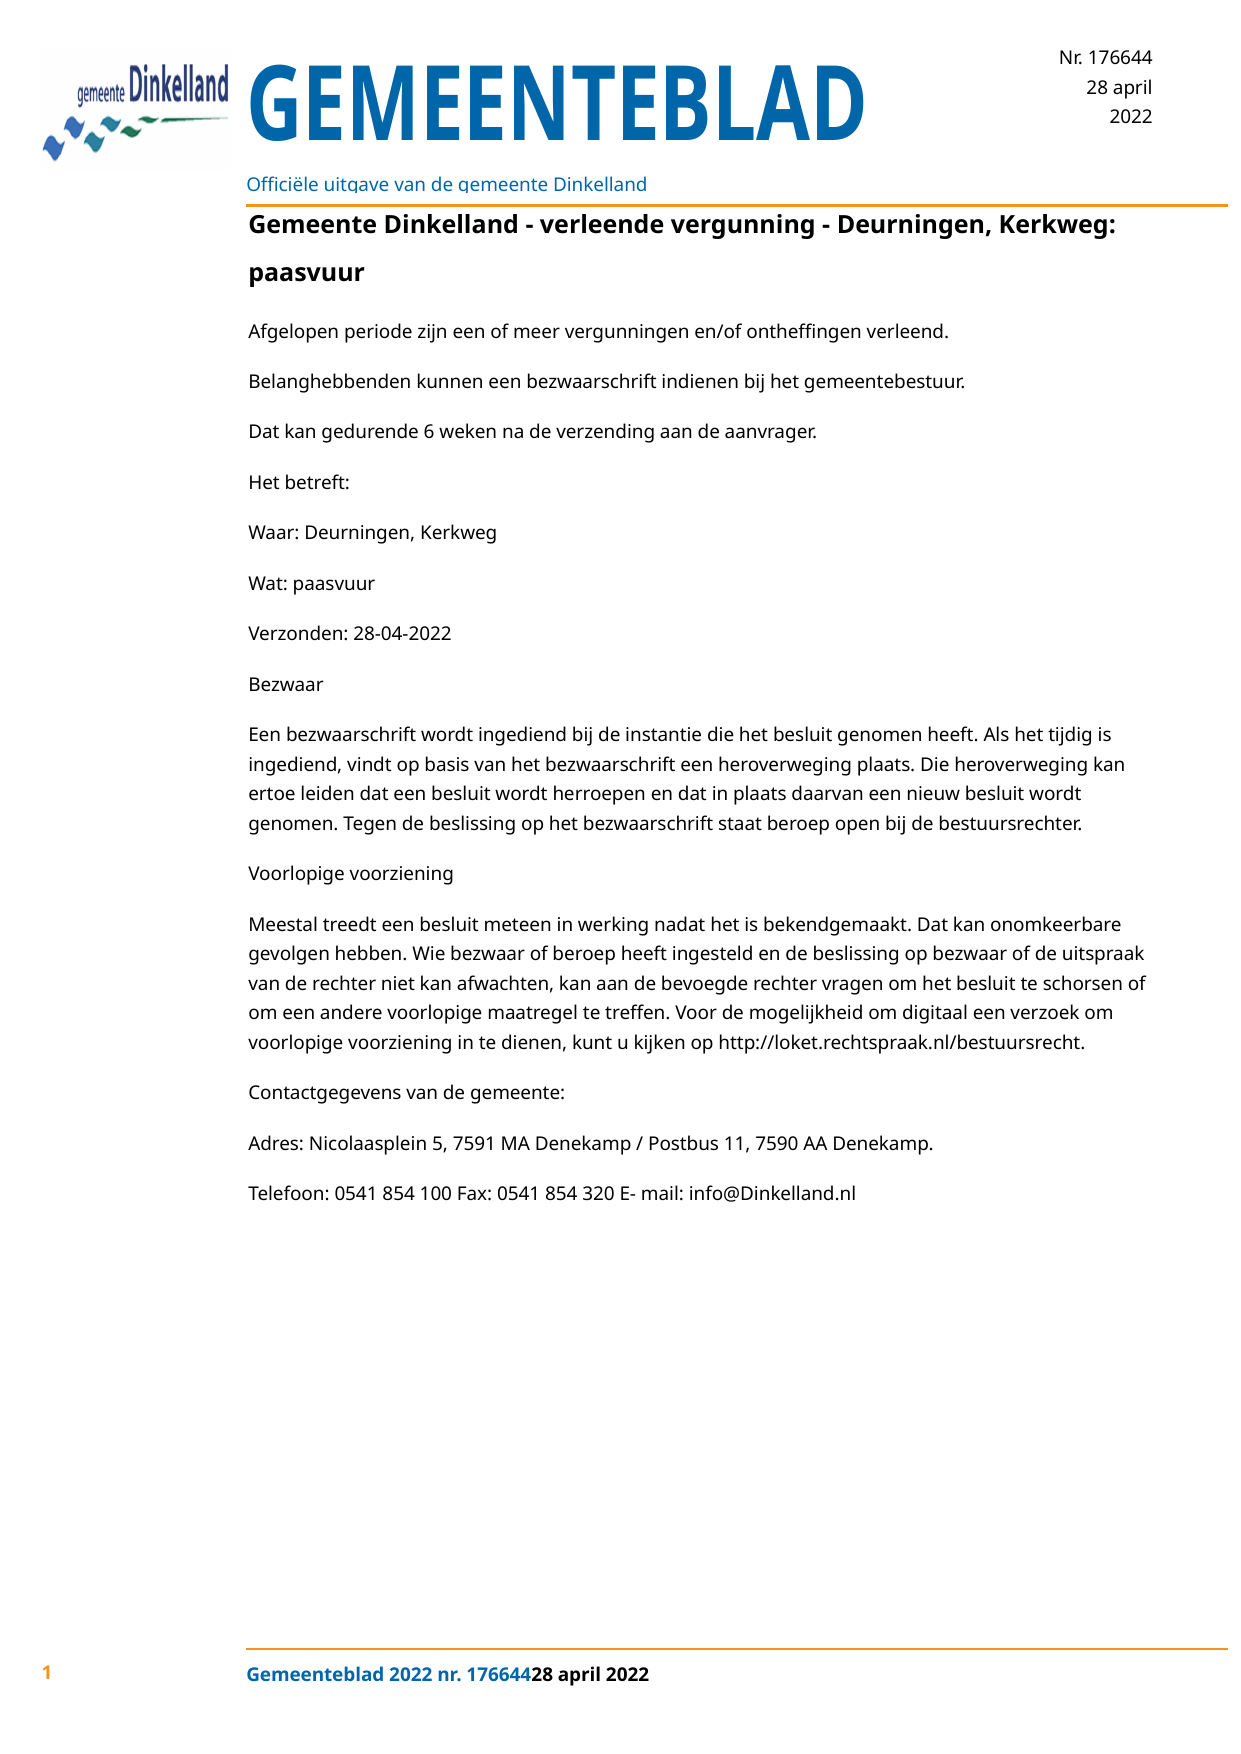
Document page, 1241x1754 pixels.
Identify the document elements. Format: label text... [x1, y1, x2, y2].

text Het betreft: [248, 469, 1152, 495]
text Gemeente Dinkelland - verleende vergunning - Deurningen, Kerkweg: paasvuur [248, 207, 1152, 288]
picture [41, 47, 231, 172]
text Bezwaar [248, 671, 1152, 697]
text Meestal treedt een besluit meteen in werking nadat het is bekendgemaakt. Dat kan onomkeerbare gevolgen hebben. Wie bezwaar of beroep heeft ingesteld en de beslissing op bezwaar of de uitspraak van de rechter niet kan afwachten, kan aan de bevoegde rechter vragen om het besluit te schorsen of om een andere voorlopige maatregel te treffen. Voor de mogelijkheid om digitaal een verzoek om voorlopige voorziening in te dienen, kunt u kijken op http://loket.rechtspraak.nl/bestuursrecht. [248, 911, 1152, 1055]
text Waar: Deurningen, Kerkweg [248, 519, 1152, 545]
text Belanghebbenden kunnen een bezwaarschrift indienen bij het gemeentebestuur. [248, 368, 1152, 394]
text Voorlopige voorziening [248, 860, 1152, 886]
text Dat kan gedurende 6 weken na de verzending aan de aanvrager. [248, 419, 1152, 444]
text Afgelopen periode zijn een of meer vergunningen en/of ontheffingen verleend. [248, 318, 1152, 344]
text Wat: paasvuur [248, 570, 1152, 596]
text Telefoon: 0541 854 100 Fax: 0541 854 320 E- mail: info@Dinkelland.nl [248, 1180, 1152, 1206]
text Een bezwaarschrift wordt ingediend bij de instantie die het besluit genomen heeft. Als het tijdig is ingediend, vindt op basis van het bezwaarschrift een heroverweging plaats. Die heroverweging kan ertoe leiden dat een besluit wordt herroepen en dat in plaats daarvan een nieuw besluit wordt genomen. Tegen de beslissing op het bezwaarschrift staat beroep open bij de bestuursrechter. [248, 721, 1152, 836]
text Adres: Nicolaasplein 5, 7591 MA Denekamp / Postbus 11, 7590 AA Denekamp. [248, 1130, 1152, 1156]
text Verzonden: 28-04-2022 [248, 620, 1152, 646]
text Contactgegevens van de gemeente: [248, 1079, 1152, 1105]
